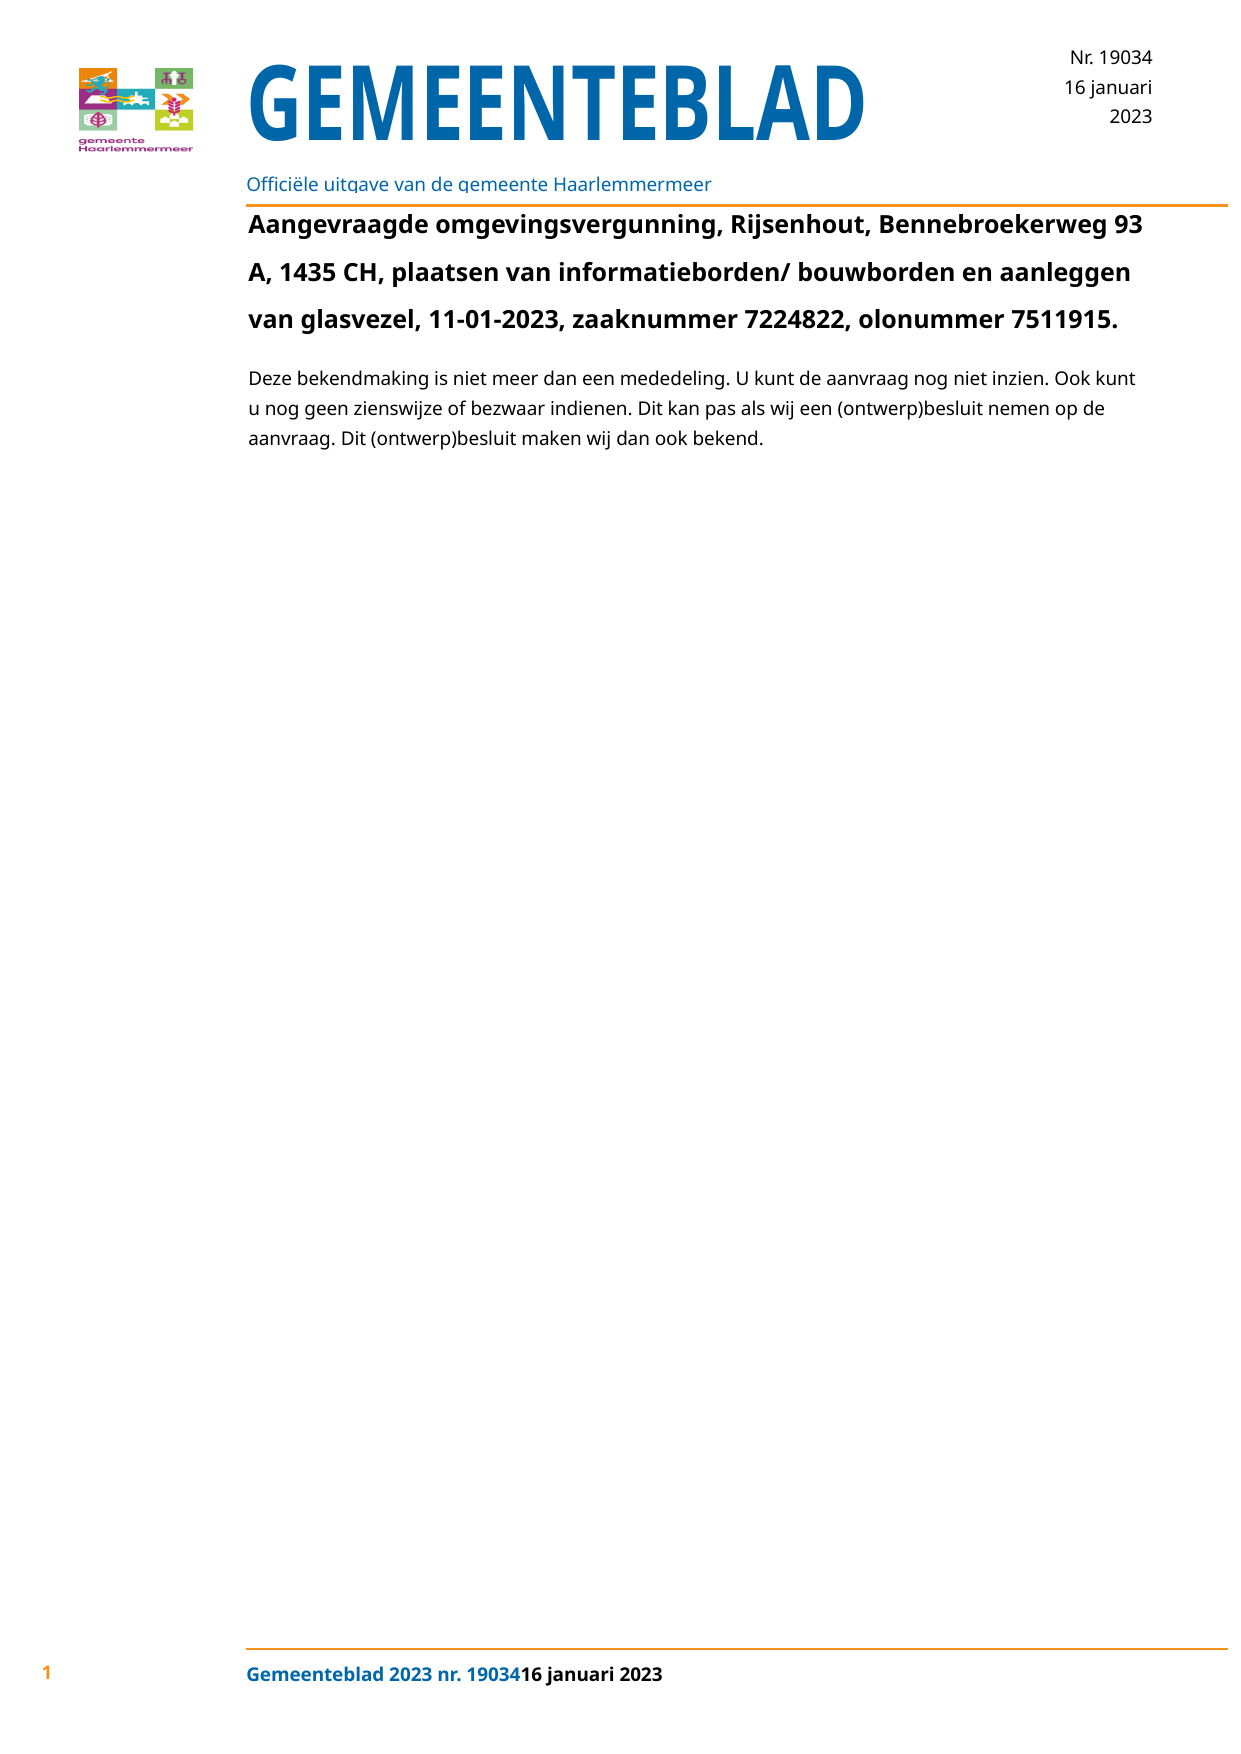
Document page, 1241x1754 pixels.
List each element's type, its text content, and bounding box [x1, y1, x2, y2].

text Deze bekendmaking is niet meer dan een mededeling. U kunt de aanvraag nog niet inzien. Ook kunt u nog geen zienswijze of bezwaar indienen. Dit kan pas als wij een (ontwerp)besluit nemen op de aanvraag. Dit (ontwerp)besluit maken wij dan ook bekend. [248, 366, 1152, 450]
text Aangevraagde omgevingsvergunning, Rijsenhout, Bennebroekerweg 93 A, 1435 CH, plaatsen van informatieborden/ bouwborden en aanleggen van glasvezel, 11-01-2023, zaaknummer 7224822, olonummer 7511915. [248, 207, 1152, 336]
picture [41, 47, 231, 172]
